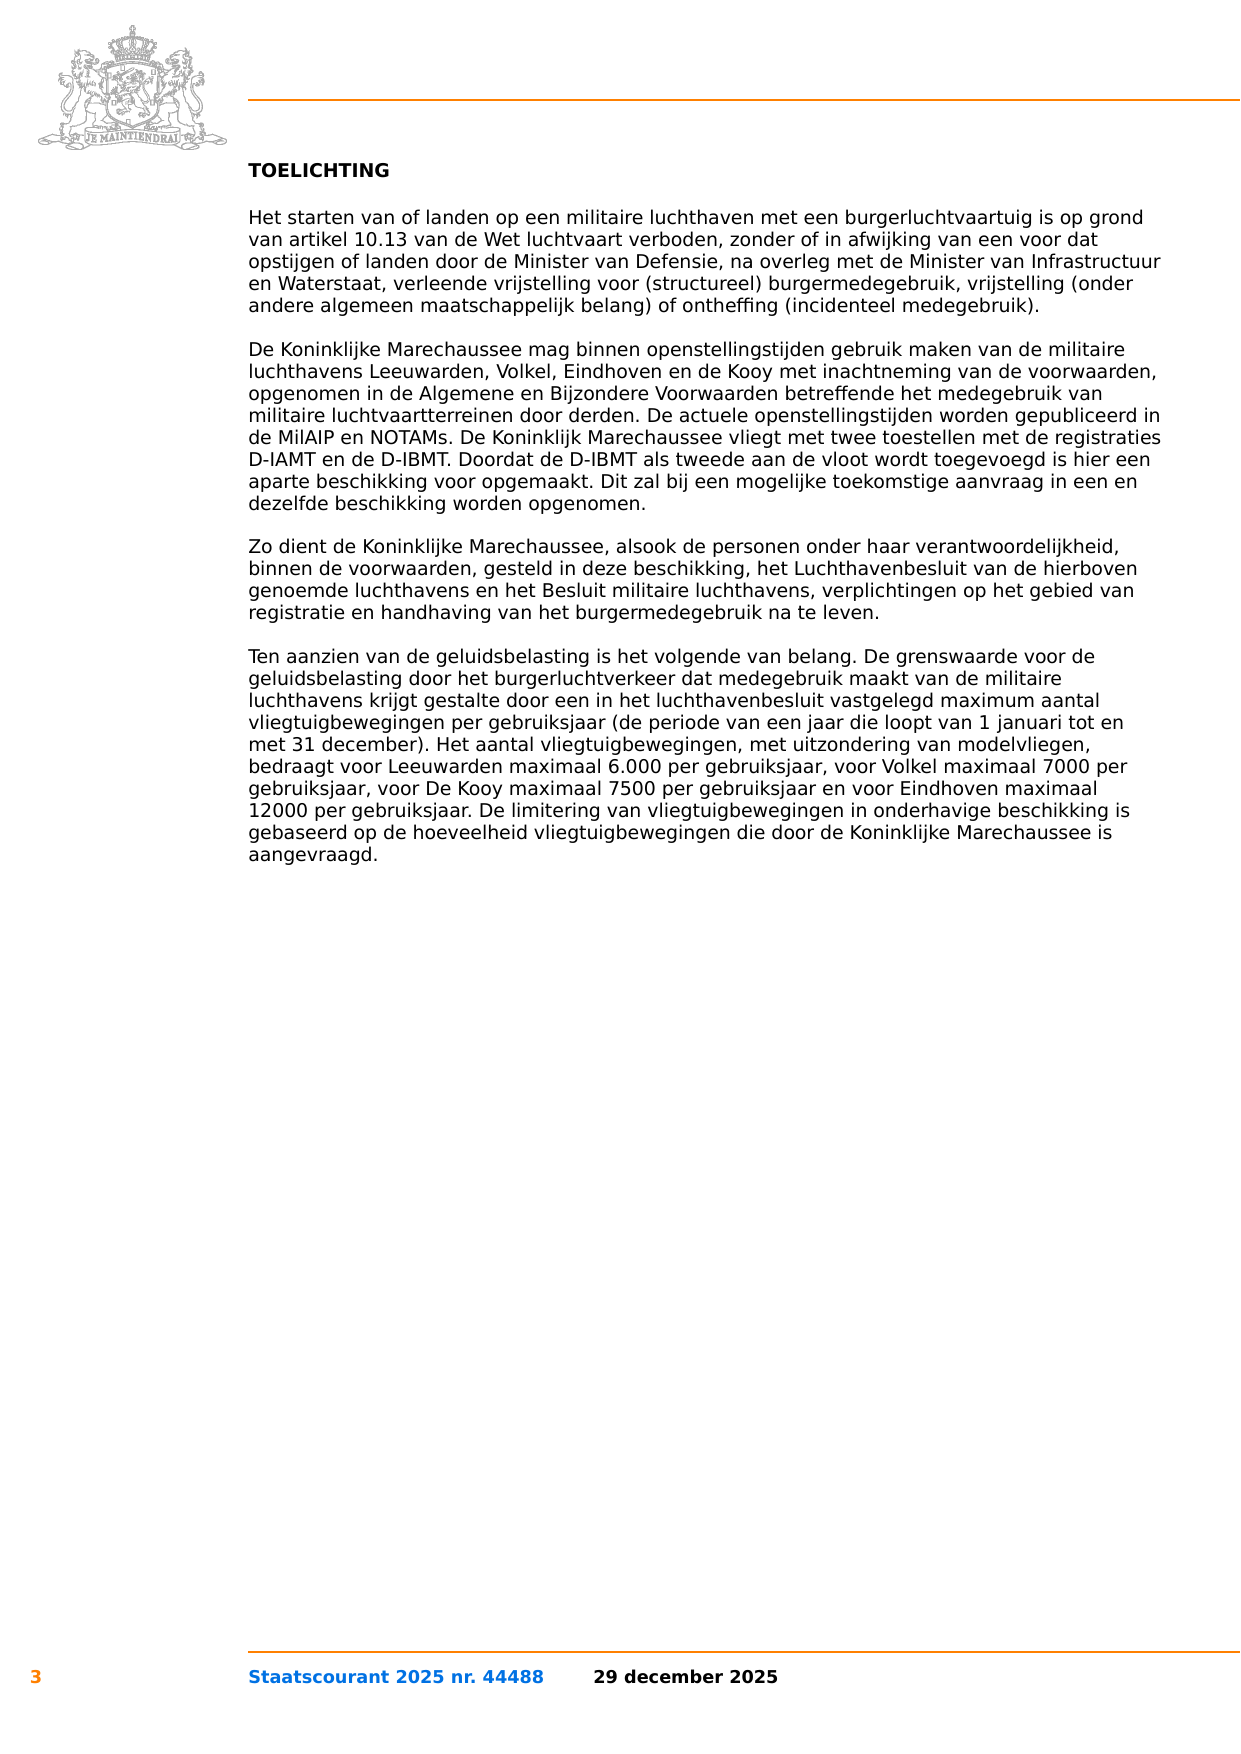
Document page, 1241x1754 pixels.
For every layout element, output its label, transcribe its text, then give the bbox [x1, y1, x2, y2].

subtitle TOELICHTING [248, 160, 1163, 182]
picture [38, 25, 227, 150]
text De Koninklijke Marechaussee mag binnen openstellingstijden gebruik maken van de militaire luchthavens Leeuwarden, Volkel, Eindhoven en de Kooy met inachtneming van de voorwaarden, opgenomen in de Algemene en Bijzondere Voorwaarden betreffende het medegebruik van militaire luchtvaartterreinen door derden. De actuele openstellingstijden worden gepubliceerd in de MilAIP en NOTAMs. De Koninklijk Marechaussee vliegt met twee toestellen met de registraties D-IAMT en de D-IBMT. Doordat de D-IBMT als tweede aan de vloot wordt toegevoegd is hier een aparte beschikking voor opgemaakt. Dit zal bij een mogelijke toekomstige aanvraag in een en dezelfde beschikking worden opgenomen. [248, 339, 1163, 514]
text Zo dient de Koninklijke Marechaussee, alsook de personen onder haar verantwoordelijkheid, binnen de voorwaarden, gesteld in deze beschikking, het Luchthavenbesluit van de hierboven genoemde luchthavens en het Besluit militaire luchthavens, verplichtingen op het gebied van registratie en handhaving van het burgermedegebruik na te leven. [248, 536, 1163, 624]
text Het starten van of landen op een militaire luchthaven met een burgerluchtvaartuig is op grond van artikel 10.13 van de Wet luchtvaart verboden, zonder of in afwijking van een voor dat opstijgen of landen door de Minister van Defensie, na overleg met de Minister van Infrastructuur en Waterstaat, verleende vrijstelling voor (structureel) burgermedegebruik, vrijstelling (onder andere algemeen maatschappelijk belang) of ontheffing (incidenteel medegebruik). [248, 207, 1163, 317]
text Ten aanzien van de geluidsbelasting is het volgende van belang. De grenswaarde voor de geluidsbelasting door het burgerluchtverkeer dat medegebruik maakt van de militaire luchthavens krijgt gestalte door een in het luchthavenbesluit vastgelegd maximum aantal vliegtuigbewegingen per gebruiksjaar (de periode van een jaar die loopt van 1 januari tot en met 31 december). Het aantal vliegtuigbewegingen, met uitzondering van modelvliegen, bedraagt voor Leeuwarden maximaal 6.000 per gebruiksjaar, voor Volkel maximaal 7000 per gebruiksjaar, voor De Kooy maximaal 7500 per gebruiksjaar en voor Eindhoven maximaal 12000 per gebruiksjaar. De limitering van vliegtuigbewegingen in onderhavige beschikking is gebaseerd op de hoeveelheid vliegtuigbewegingen die door de Koninklijke Marechaussee is aangevraagd. [248, 646, 1163, 866]
